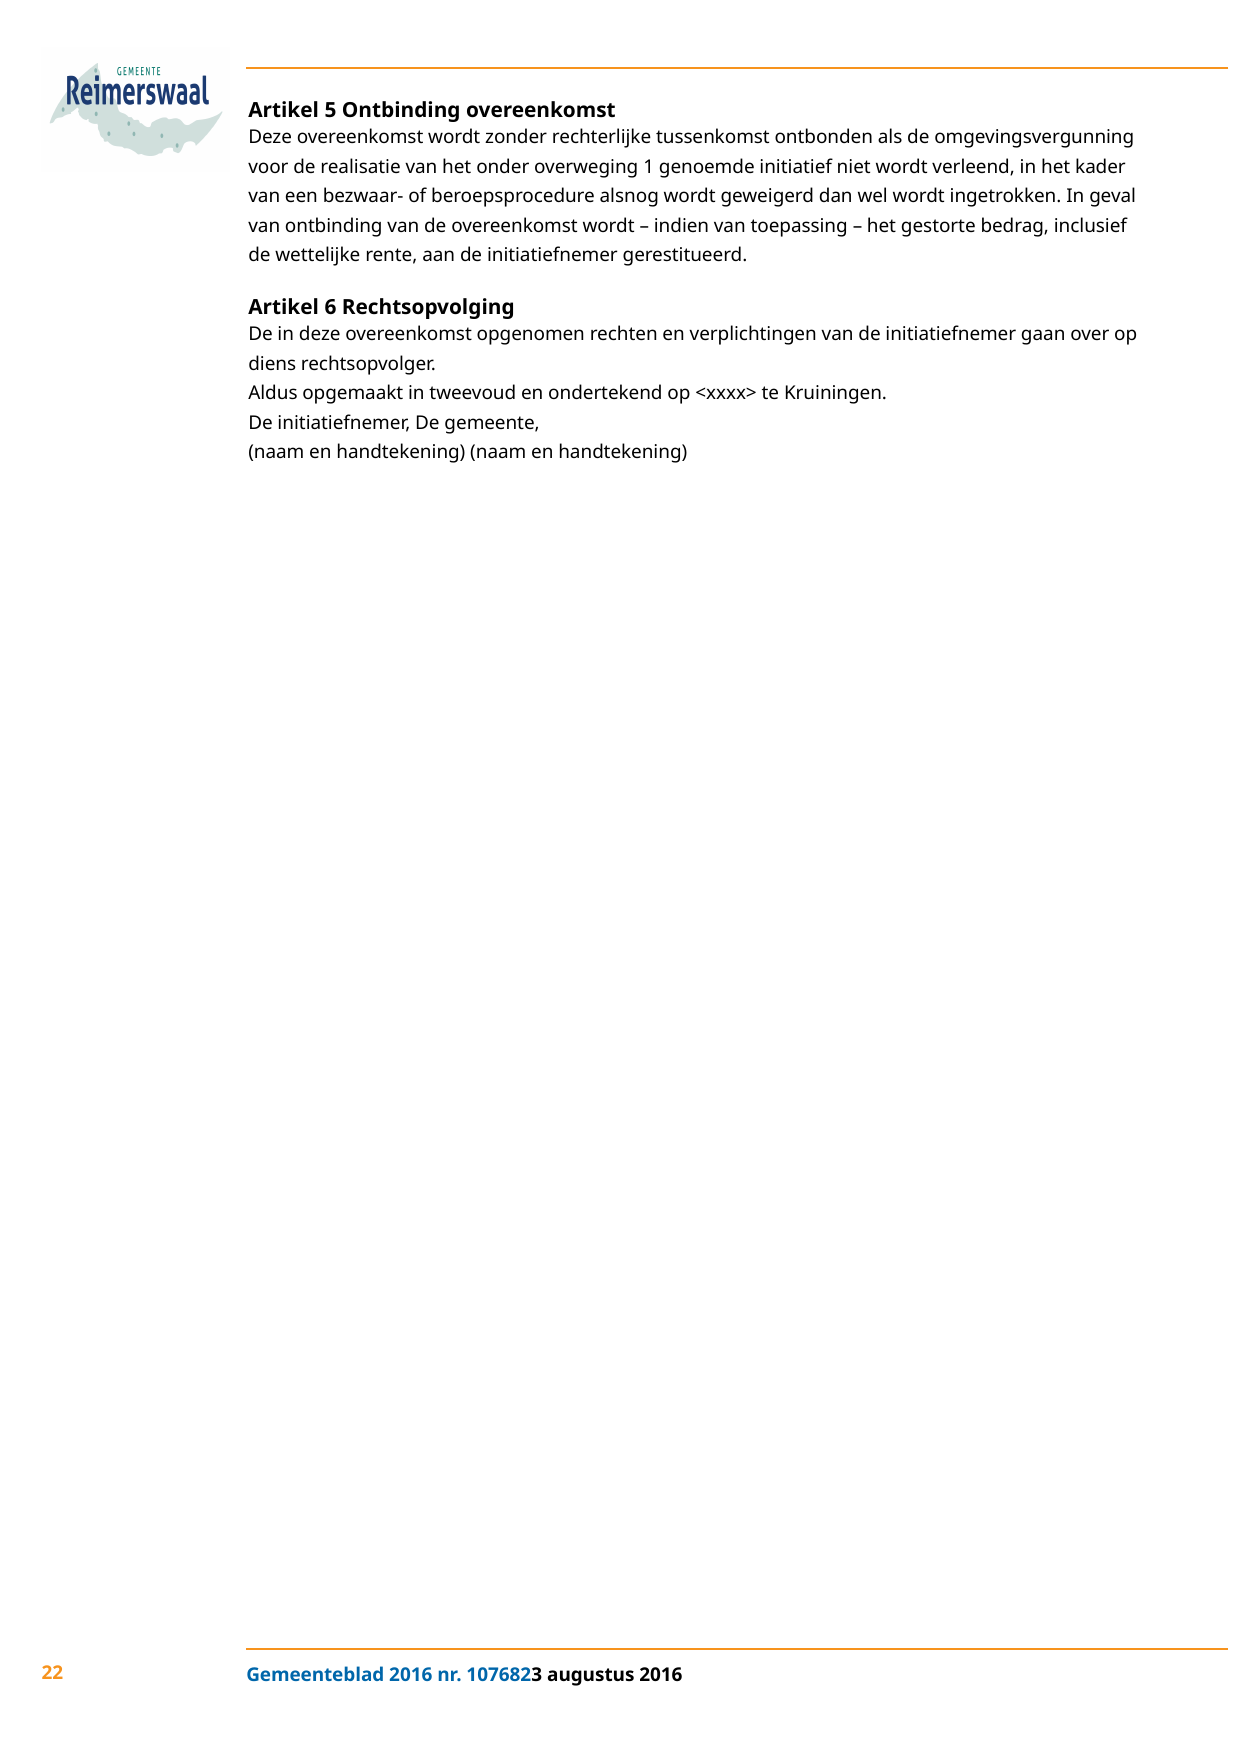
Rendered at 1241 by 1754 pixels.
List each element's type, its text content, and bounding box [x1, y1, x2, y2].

text Deze overeenkomst wordt zonder rechterlijke tussenkomst ontbonden als de omgevingsvergunning voor de realisatie van het onder overweging 1 genoemde initiatief niet wordt verleend, in het kader van een bezwaar- of beroepsprocedure alsnog wordt geweigerd dan wel wordt ingetrokken. In geval van ontbinding van de overeenkomst wordt – indien van toepassing – het gestorte bedrag, inclusief de wettelijke rente, aan de initiatiefnemer gerestitueerd. [248, 123, 1152, 267]
text De initiatiefnemer, De gemeente, [248, 409, 1152, 435]
text (naam en handtekening) (naam en handtekening) [248, 439, 1152, 464]
text De in deze overeenkomst opgenomen rechten en verplichtingen van de initiatiefnemer gaan over op diens rechtsopvolger. [248, 320, 1152, 376]
text Artikel 5 Ontbinding overeenkomst [248, 95, 1152, 123]
picture [41, 47, 231, 172]
text Artikel 6 Rechtsopvolging [248, 292, 1152, 320]
text Aldus opgemaakt in tweevoud en ondertekend op <xxxx> te Kruiningen. [248, 379, 1152, 405]
